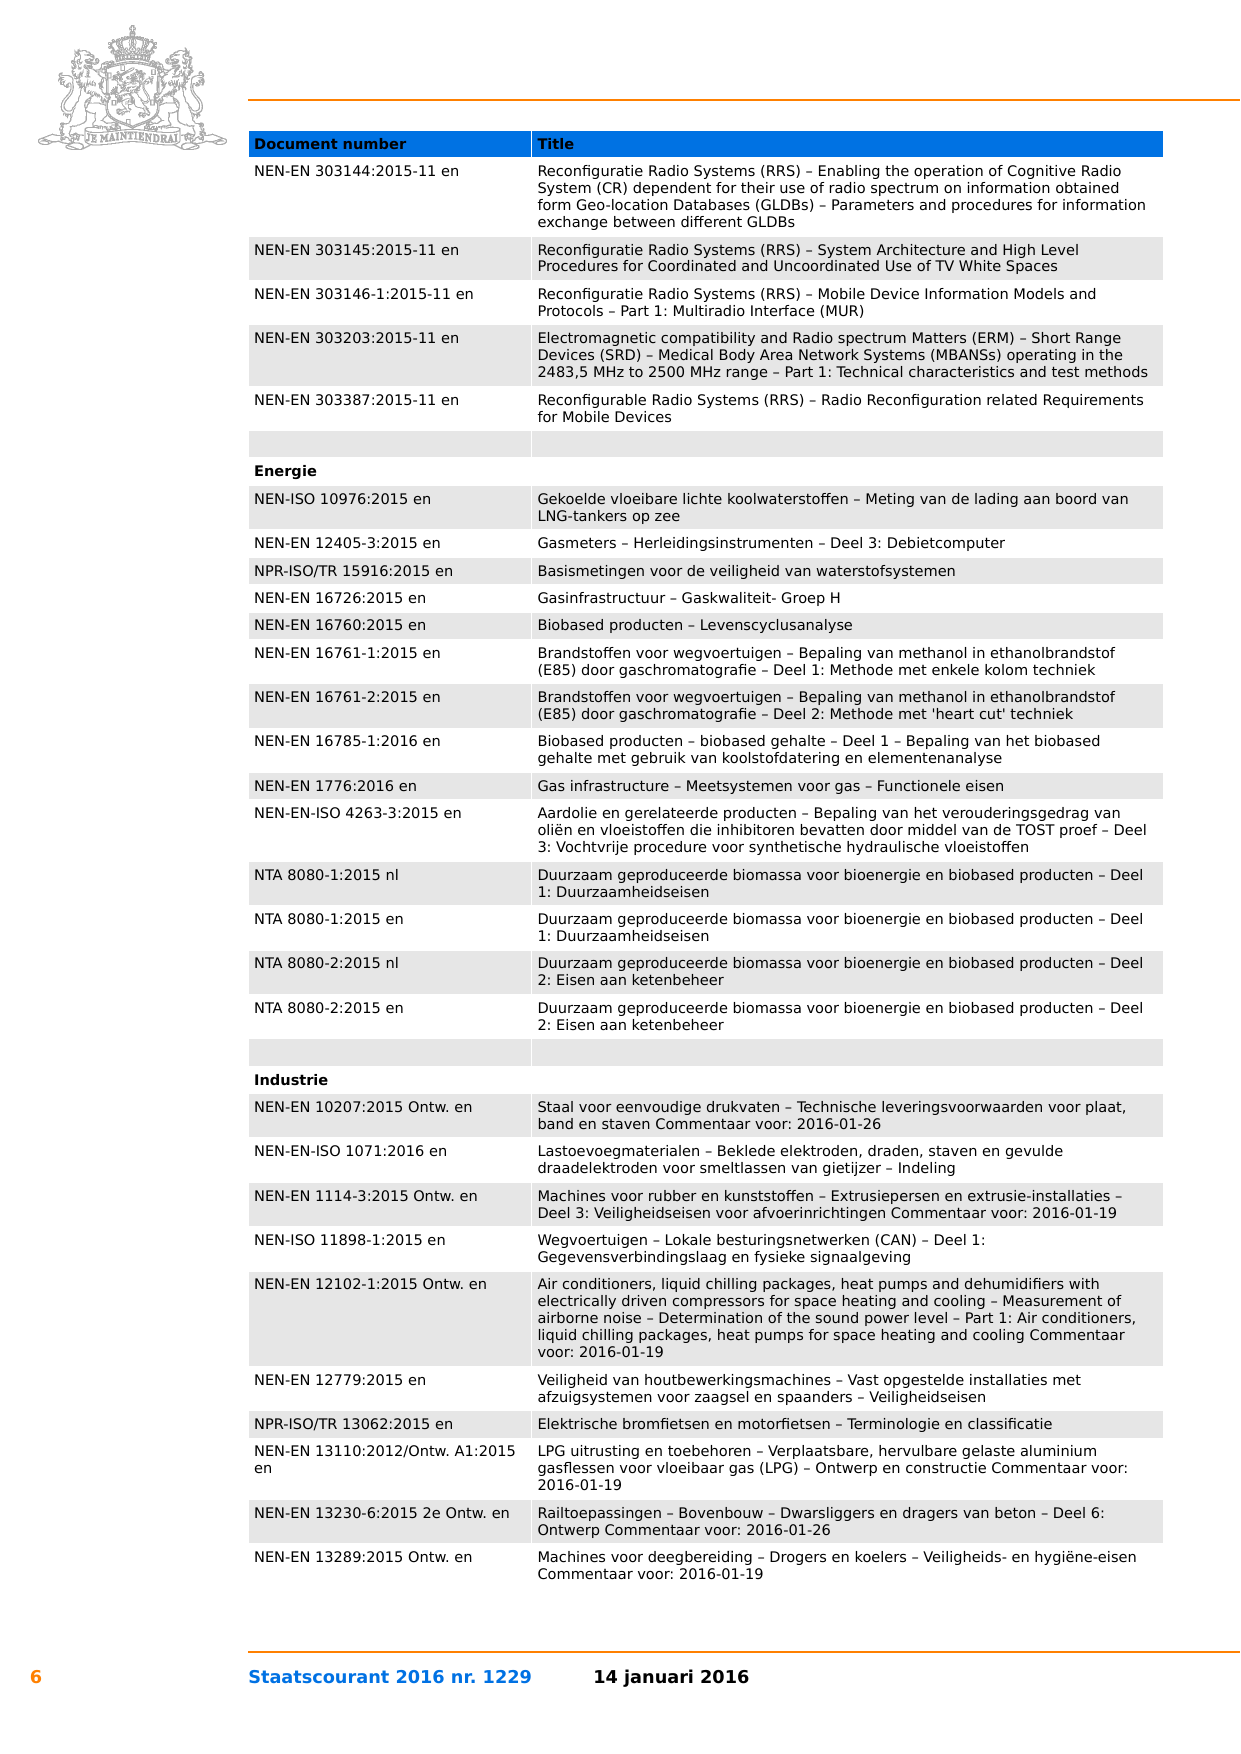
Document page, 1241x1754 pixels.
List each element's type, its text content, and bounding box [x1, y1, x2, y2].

table_cell [532, 431, 1163, 457]
table_cell Brandstoffen voor wegvoertuigen – Bepaling van methanol in ethanolbrandstof (E85) door gaschromatografie – Deel 1: Methode met enkele kolom techniek [532, 640, 1163, 683]
table_cell Veiligheid van houtbewerkingsmachines – Vast opgestelde installaties met afzuigsystemen voor zaagsel en spaanders – Veiligheidseisen [532, 1367, 1163, 1410]
table_cell NEN-EN 13110:2012/Ontw. A1:2015 en [249, 1439, 531, 1499]
table_header Document number [249, 131, 531, 157]
table_cell [532, 1039, 1163, 1066]
table_cell Duurzaam geproduceerde biomassa voor bioenergie en biobased producten – Deel 2: Eisen aan ketenbeheer [532, 995, 1163, 1038]
table_cell Gasmeters – Herleidingsinstrumenten – Deel 3: Debietcomputer [532, 530, 1163, 557]
table_cell Wegvoertuigen – Lokale besturingsnetwerken (CAN) – Deel 1: Gegevensverbindingslaag en fysieke signaalgeving [532, 1227, 1163, 1271]
table_cell Elektrische bromfietsen en motorfietsen – Terminologie en classificatie [532, 1411, 1163, 1438]
table_cell NEN-EN 10207:2015 Ontw. en [249, 1094, 531, 1137]
table_cell NEN-EN-ISO 4263-3:2015 en [249, 800, 531, 861]
table_cell NPR-ISO/TR 13062:2015 en [249, 1411, 531, 1438]
table_cell NPR-ISO/TR 15916:2015 en [249, 558, 531, 584]
picture [38, 25, 227, 150]
table_cell NEN-EN 1114-3:2015 Ontw. en [249, 1183, 531, 1226]
table_cell Machines voor deegbereiding – Drogers en koelers – Veiligheids- en hygiëne-eisen Commentaar voor: 2016-01-19 [532, 1544, 1163, 1588]
table_cell NEN-EN 16761-2:2015 en [249, 684, 531, 728]
table_cell [249, 1039, 531, 1066]
table_cell Biobased producten – Levenscyclusanalyse [532, 613, 1163, 639]
table_cell NTA 8080-1:2015 en [249, 906, 531, 949]
table_cell Industrie [249, 1067, 531, 1093]
table_cell NEN-ISO 11898-1:2015 en [249, 1227, 531, 1271]
table_cell Energie [249, 459, 531, 485]
table_cell Biobased producten – biobased gehalte – Deel 1 – Bepaling van het biobased gehalte met gebruik van koolstofdatering en elementenanalyse [532, 729, 1163, 772]
table_cell Machines voor rubber en kunststoffen – Extrusiepersen en extrusie-installaties – Deel 3: Veiligheidseisen voor afvoerinrichtingen Commentaar voor: 2016-01-19 [532, 1183, 1163, 1226]
table_cell Railtoepassingen – Bovenbouw – Dwarsliggers en dragers van beton – Deel 6: Ontwerp Commentaar voor: 2016-01-26 [532, 1500, 1163, 1543]
table_cell NEN-EN 1776:2016 en [249, 773, 531, 799]
table_cell NEN-EN 303146-1:2015-11 en [249, 281, 531, 324]
table_cell NEN-ISO 10976:2015 en [249, 486, 531, 529]
table_cell NEN-EN 16760:2015 en [249, 613, 531, 639]
table_cell NEN-EN 13230-6:2015 2e Ontw. en [249, 1500, 531, 1543]
table_cell NEN-EN-ISO 1071:2016 en [249, 1139, 531, 1182]
table_cell Aardolie en gerelateerde producten – Bepaling van het verouderingsgedrag van oliën en vloeistoffen die inhibitoren bevatten door middel van de TOST proef – Deel 3: Vochtvrije procedure voor synthetische hydraulische vloeistoffen [532, 800, 1163, 861]
table_cell Duurzaam geproduceerde biomassa voor bioenergie en biobased producten – Deel 1: Duurzaamheidseisen [532, 906, 1163, 949]
table_cell NEN-EN 16785-1:2016 en [249, 729, 531, 772]
table_cell [532, 459, 1163, 485]
table_cell NTA 8080-2:2015 en [249, 995, 531, 1038]
table_cell NEN-EN 303387:2015-11 en [249, 387, 531, 430]
table_cell NTA 8080-1:2015 nl [249, 862, 531, 905]
table_cell Gas infrastructure – Meetsystemen voor gas – Functionele eisen [532, 773, 1163, 799]
table_cell NEN-EN 16761-1:2015 en [249, 640, 531, 683]
table_cell LPG uitrusting en toebehoren – Verplaatsbare, hervulbare gelaste aluminium gasflessen voor vloeibaar gas (LPG) – Ontwerp en constructie Commentaar voor: 2016-01-19 [532, 1439, 1163, 1499]
table_cell NTA 8080-2:2015 nl [249, 951, 531, 994]
table_cell Gekoelde vloeibare lichte koolwaterstoffen – Meting van de lading aan boord van LNG-tankers op zee [532, 486, 1163, 529]
table_cell NEN-EN 12779:2015 en [249, 1367, 531, 1410]
table_cell NEN-EN 303203:2015-11 en [249, 325, 531, 386]
table_cell Lastoevoegmaterialen – Beklede elektroden, draden, staven en gevulde draadelektroden voor smeltlassen van gietijzer – Indeling [532, 1139, 1163, 1182]
table_cell [532, 1067, 1163, 1093]
table_cell NEN-EN 303145:2015-11 en [249, 237, 531, 280]
table_cell Reconfigurable Radio Systems (RRS) – Radio Reconfiguration related Requirements for Mobile Devices [532, 387, 1163, 430]
table_cell NEN-EN 12102-1:2015 Ontw. en [249, 1272, 531, 1366]
table_cell NEN-EN 303144:2015-11 en [249, 158, 531, 236]
table_cell Electromagnetic compatibility and Radio spectrum Matters (ERM) – Short Range Devices (SRD) – Medical Body Area Network Systems (MBANSs) operating in the 2483,5 MHz to 2500 MHz range – Part 1: Technical characteristics and test methods [532, 325, 1163, 386]
table_cell [249, 431, 531, 457]
table_cell Gasinfrastructuur – Gaskwaliteit- Groep H [532, 585, 1163, 611]
table_cell NEN-EN 13289:2015 Ontw. en [249, 1544, 531, 1588]
table_cell Brandstoffen voor wegvoertuigen – Bepaling van methanol in ethanolbrandstof (E85) door gaschromatografie – Deel 2: Methode met 'heart cut' techniek [532, 684, 1163, 728]
table_cell Reconfiguratie Radio Systems (RRS) – System Architecture and High Level Procedures for Coordinated and Uncoordinated Use of TV White Spaces [532, 237, 1163, 280]
table_header Title [532, 131, 1163, 157]
table_cell Duurzaam geproduceerde biomassa voor bioenergie en biobased producten – Deel 2: Eisen aan ketenbeheer [532, 951, 1163, 994]
table_cell Basismetingen voor de veiligheid van waterstofsystemen [532, 558, 1163, 584]
table_cell Staal voor eenvoudige drukvaten – Technische leveringsvoorwaarden voor plaat, band en staven Commentaar voor: 2016-01-26 [532, 1094, 1163, 1137]
table_cell NEN-EN 12405-3:2015 en [249, 530, 531, 557]
table_cell Duurzaam geproduceerde biomassa voor bioenergie en biobased producten – Deel 1: Duurzaamheidseisen [532, 862, 1163, 905]
table_cell Reconfiguratie Radio Systems (RRS) – Mobile Device Information Models and Protocols – Part 1: Multiradio Interface (MUR) [532, 281, 1163, 324]
table_cell NEN-EN 16726:2015 en [249, 585, 531, 611]
table_cell Reconfiguratie Radio Systems (RRS) – Enabling the operation of Cognitive Radio System (CR) dependent for their use of radio spectrum on information obtained form Geo-location Databases (GLDBs) – Parameters and procedures for information exchange between different GLDBs [532, 158, 1163, 236]
table_cell Air conditioners, liquid chilling packages, heat pumps and dehumidifiers with electrically driven compressors for space heating and cooling – Measurement of airborne noise – Determination of the sound power level – Part 1: Air conditioners, liquid chilling packages, heat pumps for space heating and cooling Commentaar voor: 2016-01-19 [532, 1272, 1163, 1366]
